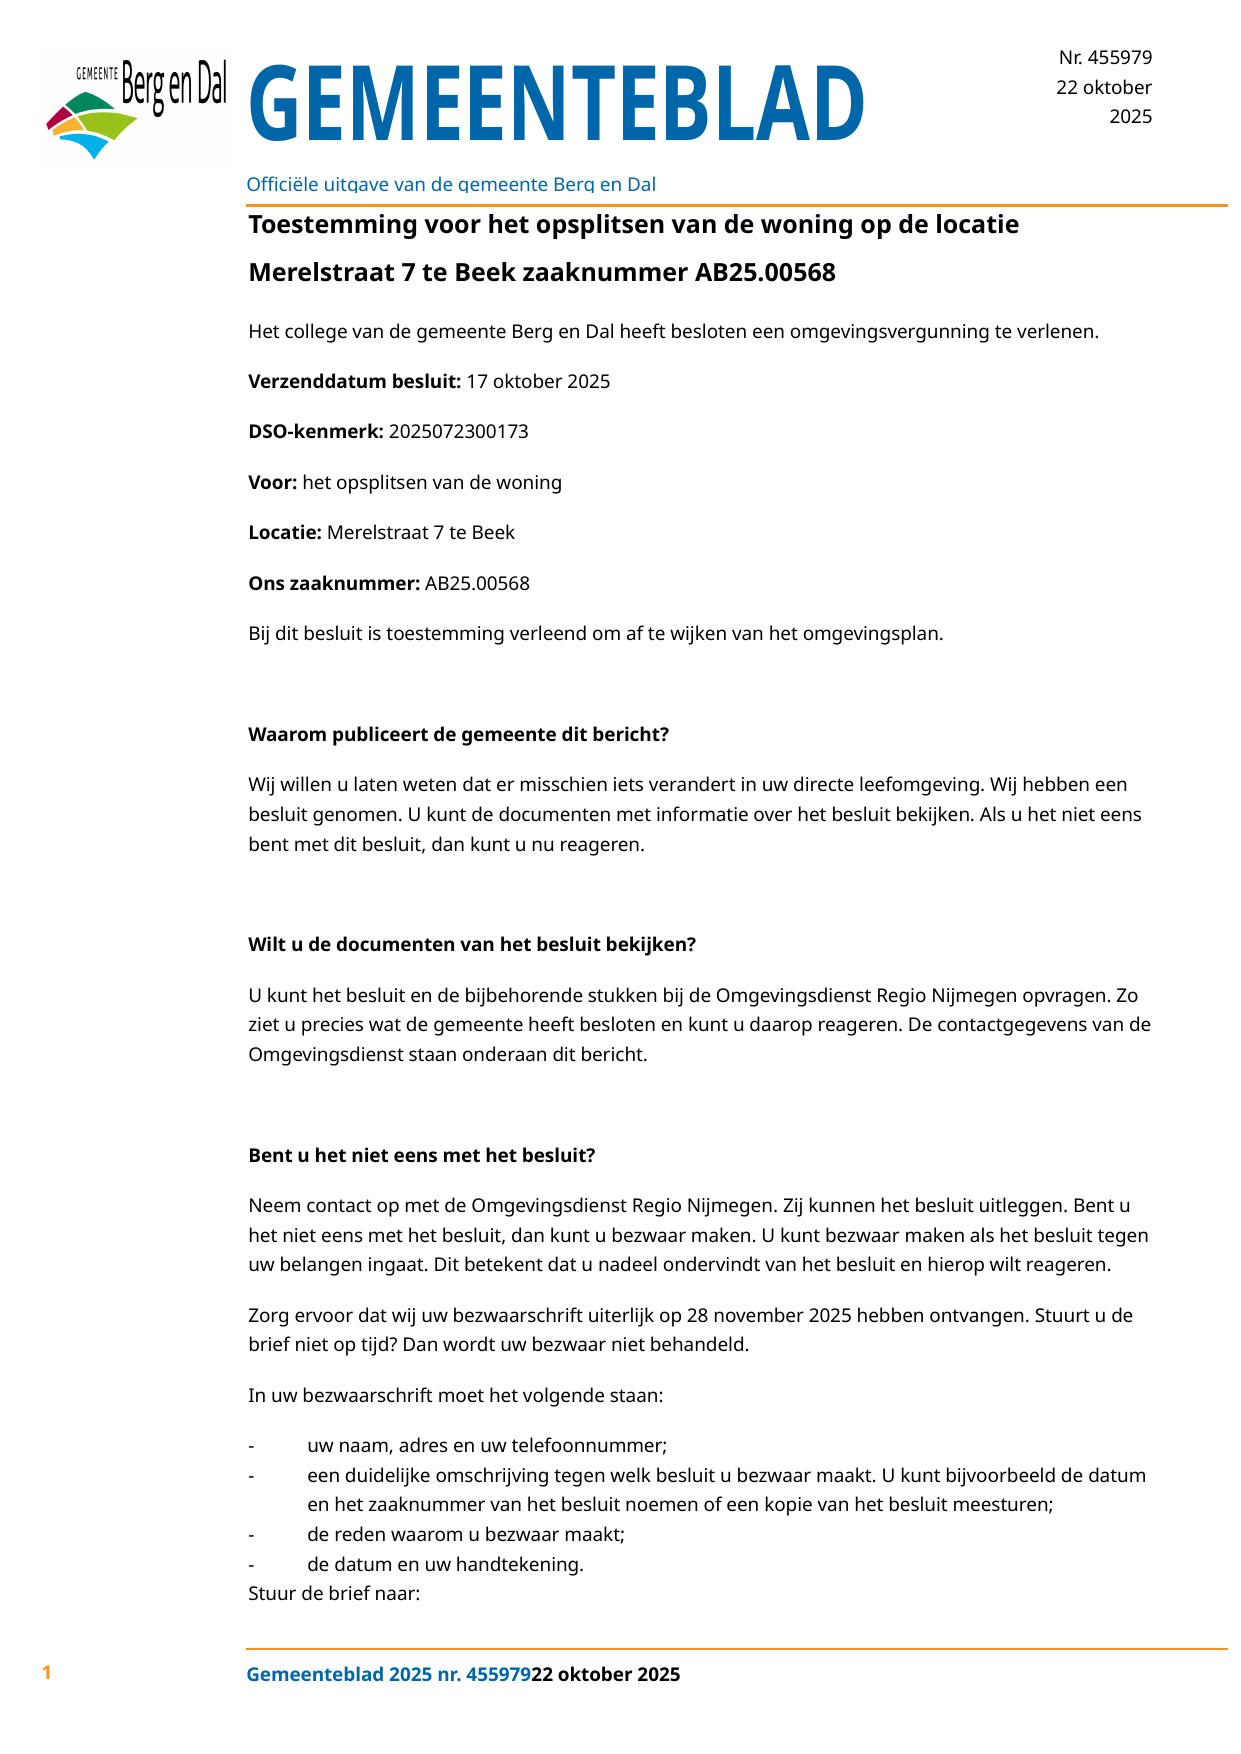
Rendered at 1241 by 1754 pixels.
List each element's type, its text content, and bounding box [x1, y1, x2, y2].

text Neem contact op met de Omgevingsdienst Regio Nijmegen. Zij kunnen het besluit uitleggen. Bent u het niet eens met het besluit, dan kunt u bezwaar maken. U kunt bezwaar maken als het besluit tegen uw belangen ingaat. Dit betekent dat u nadeel ondervindt van het besluit en hierop wilt reageren. [248, 1192, 1152, 1277]
text Ons zaaknummer: AB25.00568 [248, 570, 1152, 596]
text Toestemming voor het opsplitsen van de woning op de locatie Merelstraat 7 te Beek zaaknummer AB25.00568 [248, 207, 1152, 288]
picture [41, 47, 231, 172]
text Waarom publiceert de gemeente dit bericht? [248, 721, 1152, 747]
text Wij willen u laten weten dat er misschien iets verandert in uw directe leefomgeving. Wij hebben een besluit genomen. U kunt de documenten met informatie over het besluit bekijken. Als u het niet eens bent met dit besluit, dan kunt u nu reageren. [248, 772, 1152, 857]
list de reden waarom u bezwaar maakt; [248, 1521, 1152, 1547]
list de datum en uw handtekening. [248, 1551, 1152, 1577]
text Bij dit besluit is toestemming verleend om af te wijken van het omgevingsplan. [248, 620, 1152, 646]
text Wilt u de documenten van het besluit bekijken? [248, 932, 1152, 957]
text Zorg ervoor dat wij uw bezwaarschrift uiterlijk op 28 november 2025 hebben ontvangen. Stuurt u de brief niet op tijd? Dan wordt uw bezwaar niet behandeld. [248, 1302, 1152, 1357]
text DSO-kenmerk: 2025072300173 [248, 419, 1152, 444]
text U kunt het besluit en de bijbehorende stukken bij de Omgevingsdienst Regio Nijmegen opvragen. Zo ziet u precies wat de gemeente heeft besloten en kunt u daarop reageren. De contactgegevens van de Omgevingsdienst staan onderaan dit bericht. [248, 982, 1152, 1067]
text Locatie: Merelstraat 7 te Beek [248, 519, 1152, 545]
text Stuur de brief naar: [248, 1580, 1152, 1606]
text Verzenddatum besluit: 17 oktober 2025 [248, 368, 1152, 394]
text In uw bezwaarschrift moet het volgende staan: [248, 1382, 1152, 1408]
list een duidelijke omschrijving tegen welk besluit u bezwaar maakt. U kunt bijvoorbeeld de datum en het zaaknummer van het besluit noemen of een kopie van het besluit meesturen; [248, 1462, 1152, 1517]
text Bent u het niet eens met het besluit? [248, 1142, 1152, 1168]
text Voor: het opsplitsen van de woning [248, 469, 1152, 495]
text Het college van de gemeente Berg en Dal heeft besloten een omgevingsvergunning te verlenen. [248, 318, 1152, 344]
list uw naam, adres en uw telefoonnummer; [248, 1432, 1152, 1458]
